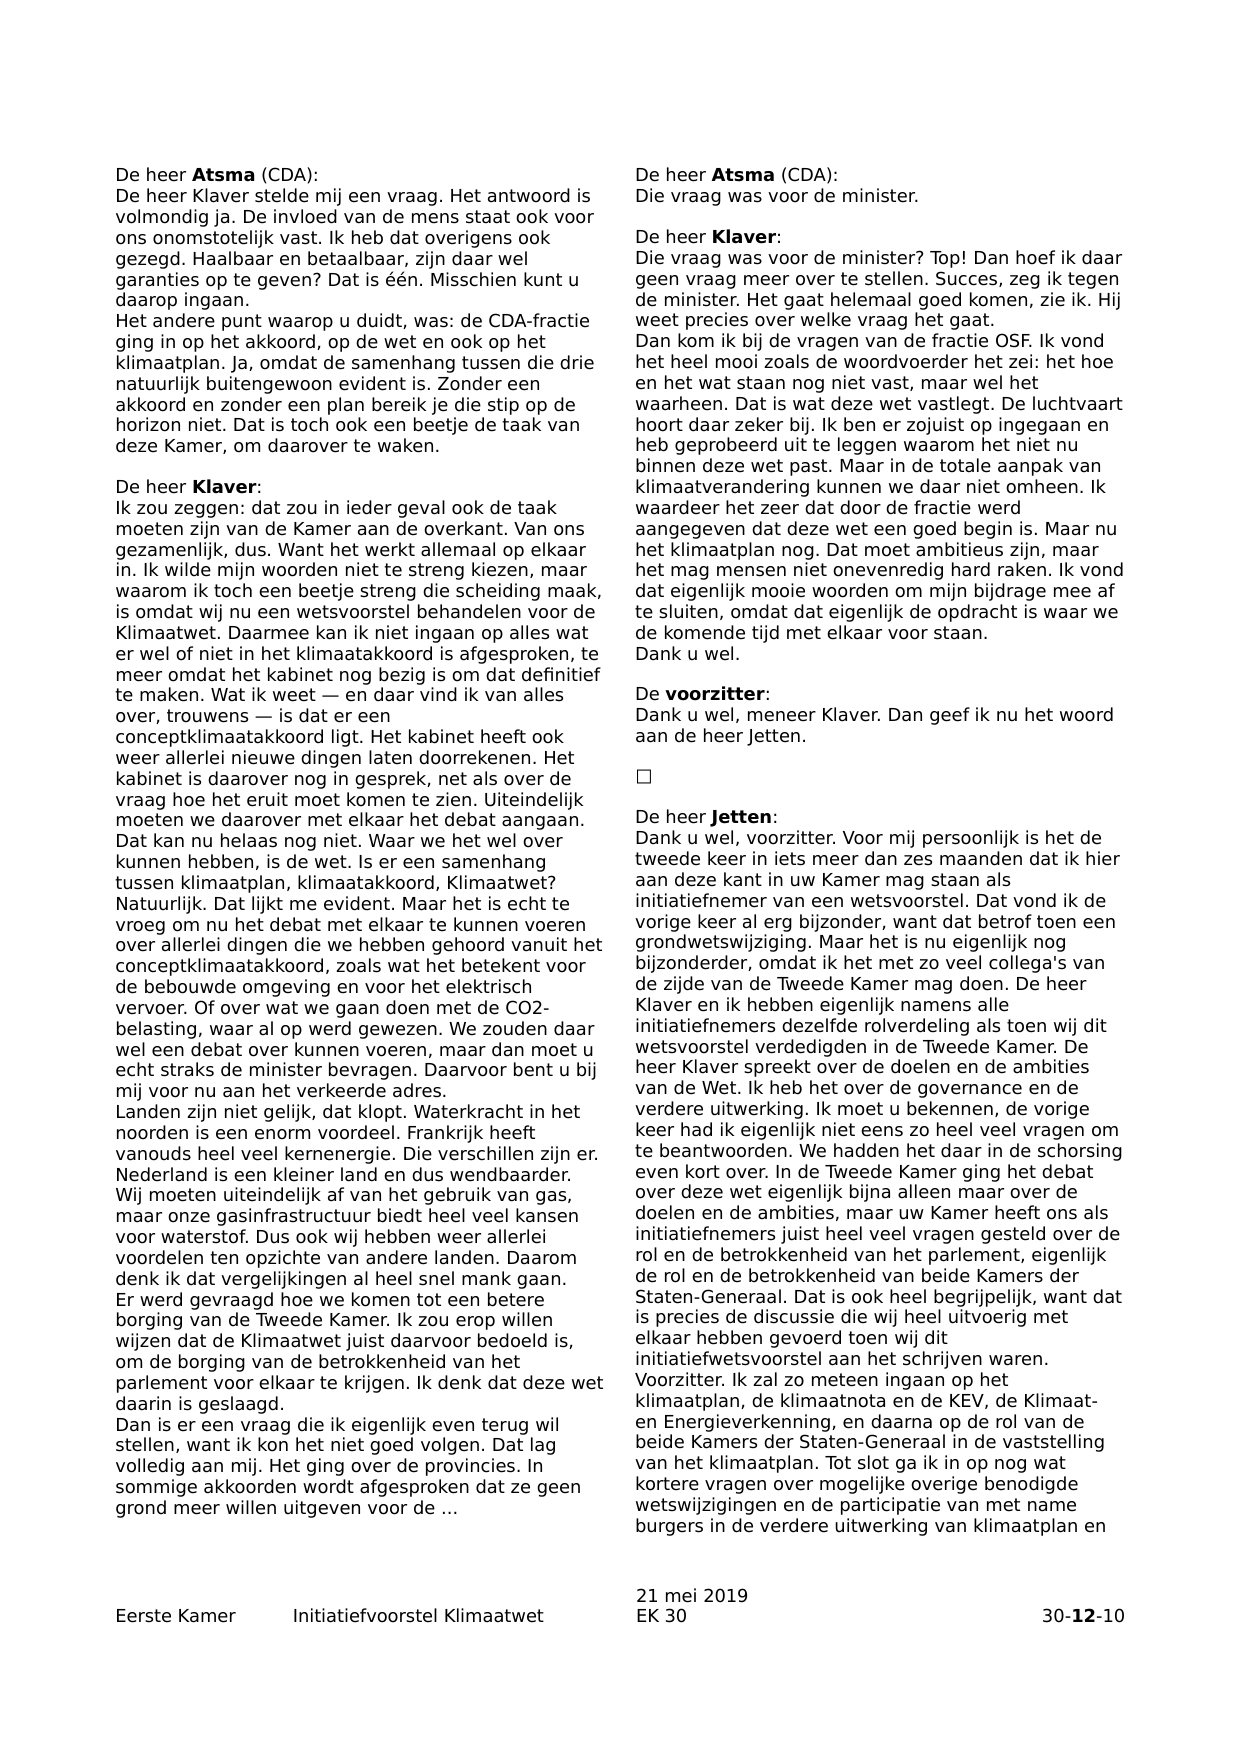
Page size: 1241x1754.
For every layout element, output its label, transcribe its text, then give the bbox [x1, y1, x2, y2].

text Dank u wel, voorzitter. Voor mij persoonlijk is het de tweede keer in iets meer dan zes maanden dat ik hier aan deze kant in uw Kamer mag staan als initiatiefnemer van een wetsvoorstel. Dat vond ik de vorige keer al erg bijzonder, want dat betrof toen een grondwetswijziging. Maar het is nu eigenlijk nog bijzonderder, omdat ik het met zo veel collega's van de zijde van de Tweede Kamer mag doen. De heer Klaver en ik hebben eigenlijk namens alle initiatiefnemers dezelfde rolverdeling als toen wij dit wetsvoorstel verdedigden in de Tweede Kamer. De heer Klaver spreekt over de doelen en de ambities van de Wet. Ik heb het over de governance en de verdere uitwerking. Ik moet u bekennen, de vorige keer had ik eigenlijk niet eens zo heel veel vragen om te beantwoorden. We hadden het daar in de schorsing even kort over. In de Tweede Kamer ging het debat over deze wet eigenlijk bijna alleen maar over de doelen en de ambities, maar uw Kamer heeft ons als initiatiefnemers juist heel veel vragen gesteld over de rol en de betrokkenheid van het parlement, eigenlijk de rol en de betrokkenheid van beide Kamers der Staten-Generaal. Dat is ook heel begrijpelijk, want dat is precies de discussie die wij heel uitvoerig met elkaar hebben gevoerd toen wij dit initiatiefwetsvoorstel aan het schrijven waren. [635, 828, 1125, 1370]
text De voorzitter: [635, 684, 1125, 705]
text De heer Klaver: [635, 227, 1125, 248]
text Dan is er een vraag die ik eigenlijk even terug wil stellen, want ik kon het niet goed volgen. Dat lag volledig aan mij. Het ging over de provincies. In sommige akkoorden wordt afgesproken dat ze geen grond meer willen uitgeven voor de ... [115, 1414, 605, 1518]
text Er werd gevraagd hoe we komen tot een betere borging van de Tweede Kamer. Ik zou erop willen wijzen dat de Klimaatwet juist daarvoor bedoeld is, om de borging van de betrokkenheid van het parlement voor elkaar te krijgen. Ik denk dat deze wet daarin is geslaagd. [115, 1289, 605, 1414]
text De heer Klaver: [115, 477, 605, 498]
text De heer Jetten: [635, 807, 1125, 828]
text De heer Atsma (CDA): [635, 165, 1125, 186]
text De heer Atsma (CDA): [115, 165, 605, 186]
text Ik zou zeggen: dat zou in ieder geval ook de taak moeten zijn van de Kamer aan de overkant. Van ons gezamenlijk, dus. Want het werkt allemaal op elkaar in. Ik wilde mijn woorden niet te streng kiezen, maar waarom ik toch een beetje streng die scheiding maak, is omdat wij nu een wetsvoorstel behandelen voor de Klimaatwet. Daarmee kan ik niet ingaan op alles wat er wel of niet in het klimaatakkoord is afgesproken, te meer omdat het kabinet nog bezig is om dat definitief te maken. Wat ik weet — en daar vind ik van alles over, trouwens — is dat er een conceptklimaatakkoord ligt. Het kabinet heeft ook weer allerlei nieuwe dingen laten doorrekenen. Het kabinet is daarover nog in gesprek, net als over de vraag hoe het eruit moet komen te zien. Uiteindelijk moeten we daarover met elkaar het debat aangaan. Dat kan nu helaas nog niet. Waar we het wel over kunnen hebben, is de wet. Is er een samenhang tussen klimaatplan, klimaatakkoord, Klimaatwet? Natuurlijk. Dat lijkt me evident. Maar het is echt te vroeg om nu het debat met elkaar te kunnen voeren over allerlei dingen die we hebben gehoord vanuit het conceptklimaatakkoord, zoals wat het betekent voor de bebouwde omgeving en voor het elektrisch vervoer. Of over wat we gaan doen met de CO2-belasting, waar al op werd gewezen. We zouden daar wel een debat over kunnen voeren, maar dan moet u echt straks de minister bevragen. Daarvoor bent u bij mij voor nu aan het verkeerde adres. [115, 498, 605, 1102]
text De heer Klaver stelde mij een vraag. Het antwoord is volmondig ja. De invloed van de mens staat ook voor ons onomstotelijk vast. Ik heb dat overigens ook gezegd. Haalbaar en betaalbaar, zijn daar wel garanties op te geven? Dat is één. Misschien kunt u daarop ingaan. [115, 186, 605, 311]
text Dank u wel, meneer Klaver. Dan geef ik nu het woord aan de heer Jetten. [635, 705, 1125, 747]
text Dank u wel. [635, 643, 1125, 664]
text Die vraag was voor de minister. [635, 186, 1125, 207]
text Het andere punt waarop u duidt, was: de CDA-fractie ging in op het akkoord, op de wet en ook op het klimaatplan. Ja, omdat de samenhang tussen die drie natuurlijk buitengewoon evident is. Zonder een akkoord en zonder een plan bereik je die stip op de horizon niet. Dat is toch ook een beetje de taak van deze Kamer, om daarover te waken. [115, 311, 605, 457]
text Die vraag was voor de minister? Top! Dan hoef ik daar geen vraag meer over te stellen. Succes, zeg ik tegen de minister. Het gaat helemaal goed komen, zie ik. Hij weet precies over welke vraag het gaat. [635, 248, 1125, 331]
text ⬜ [635, 767, 1125, 787]
text Voorzitter. Ik zal zo meteen ingaan op het klimaatplan, de klimaatnota en de KEV, de Klimaat- en Energieverkenning, en daarna op de rol van de beide Kamers der Staten-Generaal in de vaststelling van het klimaatplan. Tot slot ga ik in op nog wat kortere vragen over mogelijke overige benodigde wetswijzigingen en de participatie van met name burgers in de verdere uitwerking van klimaatplan en [635, 1370, 1125, 1536]
text Dan kom ik bij de vragen van de fractie OSF. Ik vond het heel mooi zoals de woordvoerder het zei: het hoe en het wat staan nog niet vast, maar wel het waarheen. Dat is wat deze wet vastlegt. De luchtvaart hoort daar zeker bij. Ik ben er zojuist op ingegaan en heb geprobeerd uit te leggen waarom het niet nu binnen deze wet past. Maar in de totale aanpak van klimaatverandering kunnen we daar niet omheen. Ik waardeer het zeer dat door de fractie werd aangegeven dat deze wet een goed begin is. Maar nu het klimaatplan nog. Dat moet ambitieus zijn, maar het mag mensen niet onevenredig hard raken. Ik vond dat eigenlijk mooie woorden om mijn bijdrage mee af te sluiten, omdat dat eigenlijk de opdracht is waar we de komende tijd met elkaar voor staan. [635, 331, 1125, 643]
text Landen zijn niet gelijk, dat klopt. Waterkracht in het noorden is een enorm voordeel. Frankrijk heeft vanouds heel veel kernenergie. Die verschillen zijn er. Nederland is een kleiner land en dus wendbaarder. Wij moeten uiteindelijk af van het gebruik van gas, maar onze gasinfrastructuur biedt heel veel kansen voor waterstof. Dus ook wij hebben weer allerlei voordelen ten opzichte van andere landen. Daarom denk ik dat vergelijkingen al heel snel mank gaan. [115, 1102, 605, 1289]
